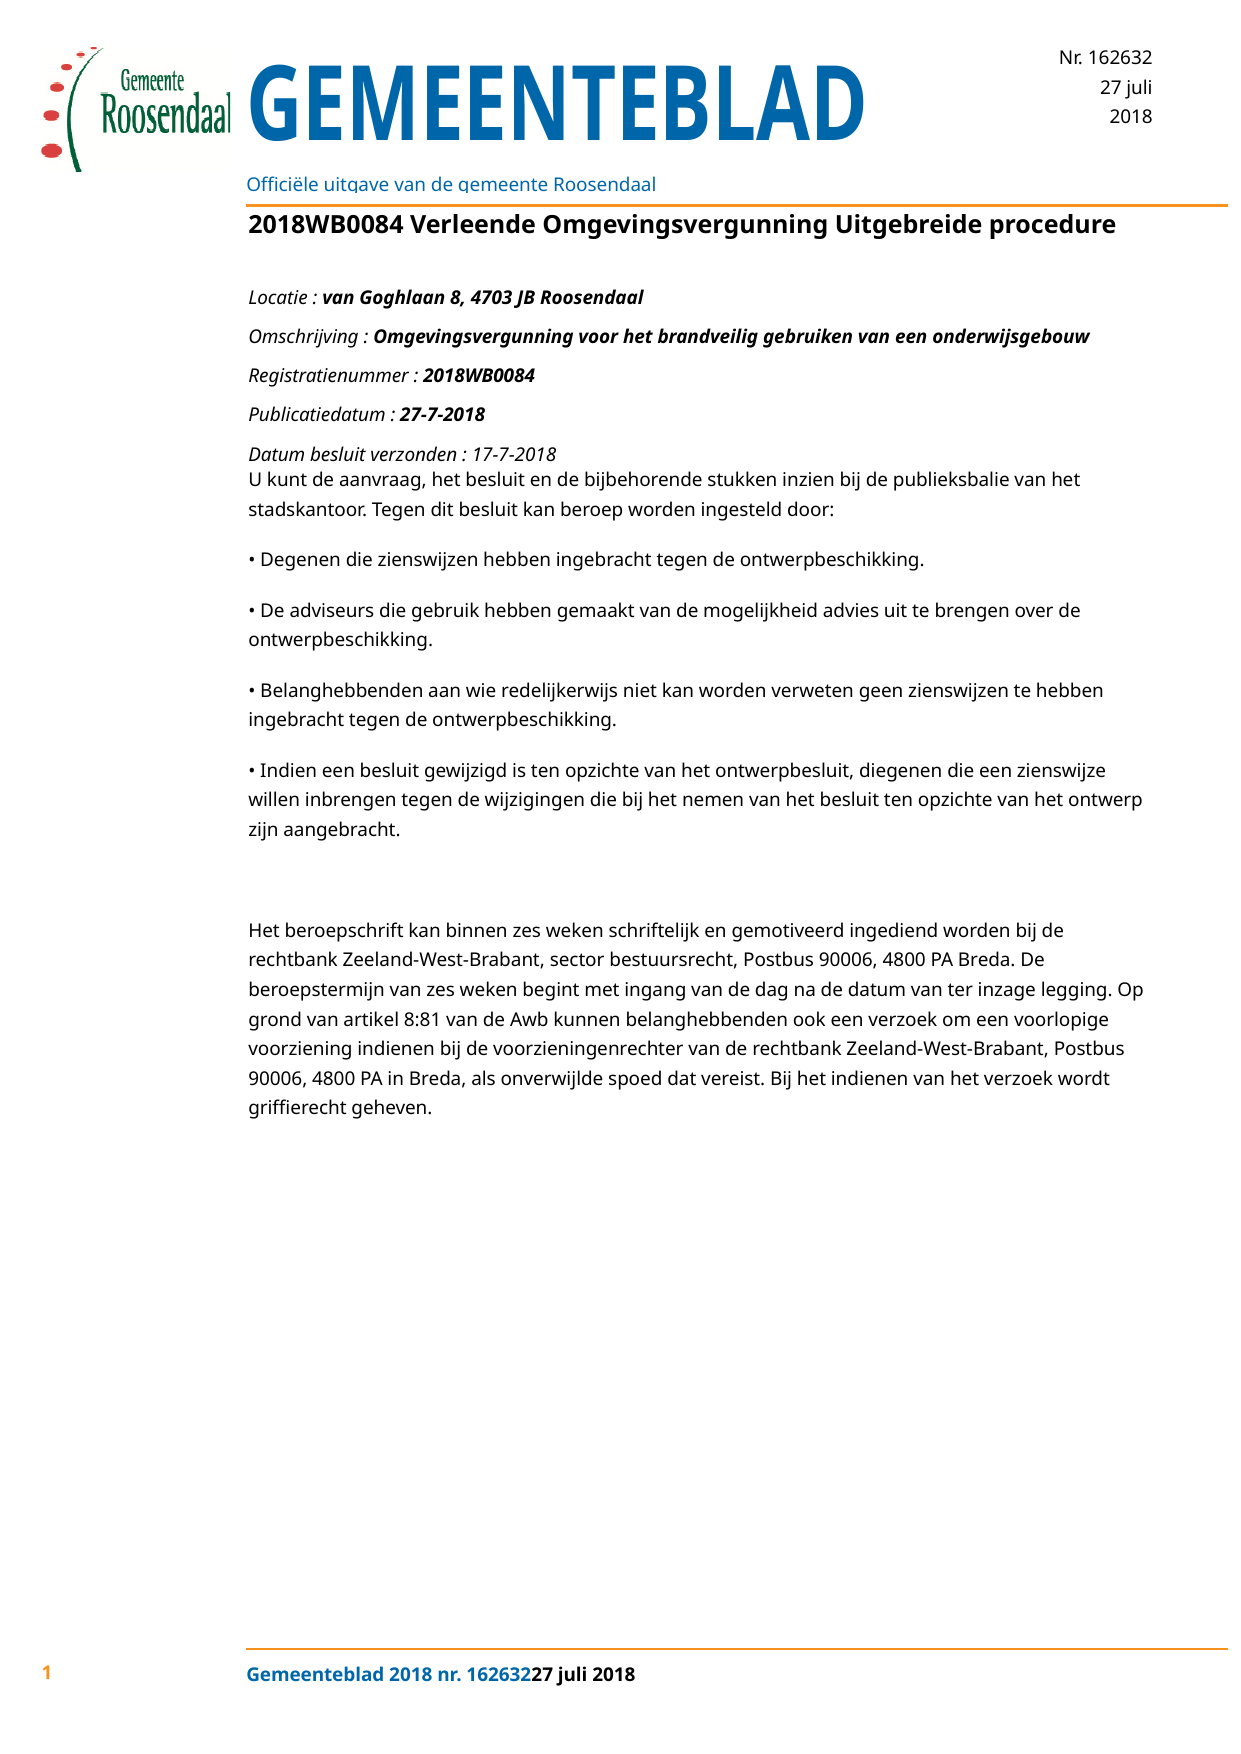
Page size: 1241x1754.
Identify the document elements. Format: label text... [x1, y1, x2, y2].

text U kunt de aanvraag, het besluit en de bijbehorende stukken inzien bij de publieksbalie van het stadskantoor. Tegen dit besluit kan beroep worden ingesteld door: [248, 467, 1152, 522]
picture [41, 47, 231, 172]
text 2018WB0084 Verleende Omgevingsvergunning Uitgebreide procedure [248, 207, 1152, 241]
text Datum besluit verzonden : 17-7-2018 [248, 441, 1152, 467]
text • Degenen die zienswijzen hebben ingebracht tegen de ontwerpbeschikking. [248, 547, 1152, 572]
text • De adviseurs die gebruik hebben gemaakt van de mogelijkheid advies uit te brengen over de ontwerpbeschikking. [248, 597, 1152, 652]
text Publicatiedatum : 27-7-2018 [248, 402, 1152, 427]
text Locatie : van Goghlaan 8, 4703 JB Roosendaal [248, 284, 1152, 309]
text Omschrijving : Omgevingsvergunning voor het brandveilig gebruiken van een onderwijsgebouw [248, 323, 1152, 349]
text • Belanghebbenden aan wie redelijkerwijs niet kan worden verweten geen zienswijzen te hebben ingebracht tegen de ontwerpbeschikking. [248, 677, 1152, 732]
text Registratienummer : 2018WB0084 [248, 362, 1152, 388]
text • Indien een besluit gewijzigd is ten opzichte van het ontwerpbesluit, diegenen die een zienswijze willen inbrengen tegen de wijzigingen die bij het nemen van het besluit ten opzichte van het ontwerp zijn aangebracht. [248, 757, 1152, 842]
text Het beroepschrift kan binnen zes weken schriftelijk en gemotiveerd ingediend worden bij de rechtbank Zeeland-West-Brabant, sector bestuursrecht, Postbus 90006, 4800 PA Breda. De beroepstermijn van zes weken begint met ingang van de dag na de datum van ter inzage legging. Op grond van artikel 8:81 van de Awb kunnen belanghebbenden ook een verzoek om een voorlopige voorziening indienen bij de voorzieningenrechter van de rechtbank Zeeland-West-Brabant, Postbus 90006, 4800 PA in Breda, als onverwijlde spoed dat vereist. Bij het indienen van het verzoek wordt griffierecht geheven. [248, 917, 1152, 1120]
